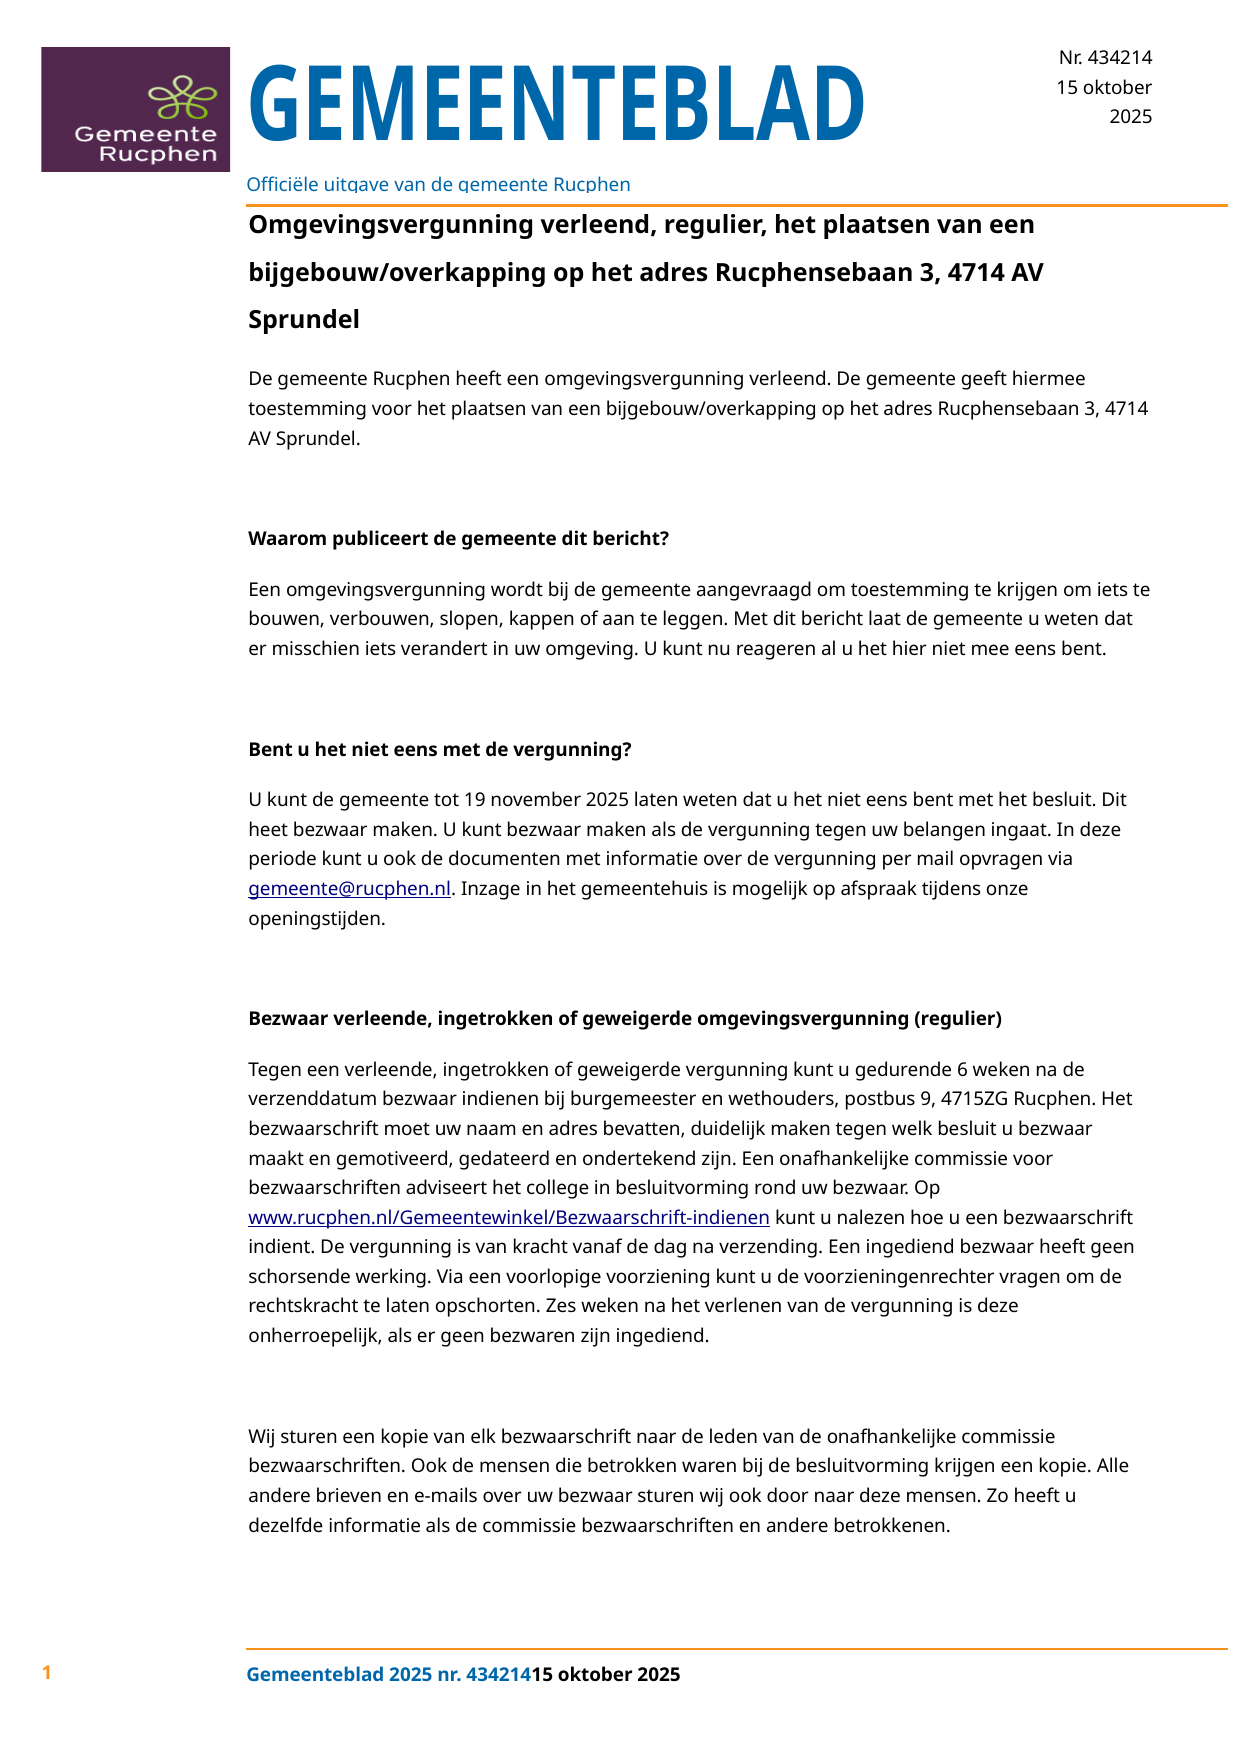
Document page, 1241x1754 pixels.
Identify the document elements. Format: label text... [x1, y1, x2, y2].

text Wij sturen een kopie van elk bezwaarschrift naar de leden van de onafhankelijke commissie bezwaarschriften. Ook de mensen die betrokken waren bij de besluitvorming krijgen een kopie. Alle andere brieven en e-mails over uw bezwaar sturen wij ook door naar deze mensen. Zo heeft u dezelfde informatie als de commissie bezwaarschriften en andere betrokkenen. [248, 1423, 1152, 1537]
text Tegen een verleende, ingetrokken of geweigerde vergunning kunt u gedurende 6 weken na de verzenddatum bezwaar indienen bij burgemeester en wethouders, postbus 9, 4715ZG Rucphen. Het bezwaarschrift moet uw naam en adres bevatten, duidelijk maken tegen welk besluit u bezwaar maakt en gemotiveerd, gedateerd en ondertekend zijn. Een onafhankelijke commissie voor bezwaarschriften adviseert het college in besluitvorming rond uw bezwaar. Op www.rucphen.nl/Gemeentewinkel/Bezwaarschrift-indienen kunt u nalezen hoe u een bezwaarschrift indient. De vergunning is van kracht vanaf de dag na verzending. Een ingediend bezwaar heeft geen schorsende werking. Via een voorlopige voorziening kunt u de voorzieningenrechter vragen om de rechtskracht te laten opschorten. Zes weken na het verlenen van de vergunning is deze onherroepelijk, als er geen bezwaren zijn ingediend. [248, 1056, 1152, 1348]
text Een omgevingsvergunning wordt bij de gemeente aangevraagd om toestemming te krijgen om iets te bouwen, verbouwen, slopen, kappen of aan te leggen. Met dit bericht laat de gemeente u weten dat er misschien iets verandert in uw omgeving. U kunt nu reageren al u het hier niet mee eens bent. [248, 576, 1152, 661]
text Waarom publiceert de gemeente dit bericht? [248, 526, 1152, 551]
picture [41, 47, 231, 172]
text Bezwaar verleende, ingetrokken of geweigerde omgevingsvergunning (regulier) [248, 1006, 1152, 1031]
text De gemeente Rucphen heeft een omgevingsvergunning verleend. De gemeente geeft hiermee toestemming voor het plaatsen van een bijgebouw/overkapping op het adres Rucphensebaan 3, 4714 AV Sprundel. [248, 366, 1152, 450]
text Bent u het niet eens met de vergunning? [248, 736, 1152, 762]
text U kunt de gemeente tot 19 november 2025 laten weten dat u het niet eens bent met het besluit. Dit heet bezwaar maken. U kunt bezwaar maken als de vergunning tegen uw belangen ingaat. In deze periode kunt u ook de documenten met informatie over de vergunning per mail opvragen via gemeente@rucphen.nl. Inzage in het gemeentehuis is mogelijk op afspraak tijdens onze openingstijden. [248, 786, 1152, 930]
text Omgevingsvergunning verleend, regulier, het plaatsen van een bijgebouw/overkapping op het adres Rucphensebaan 3, 4714 AV Sprundel [248, 207, 1152, 336]
